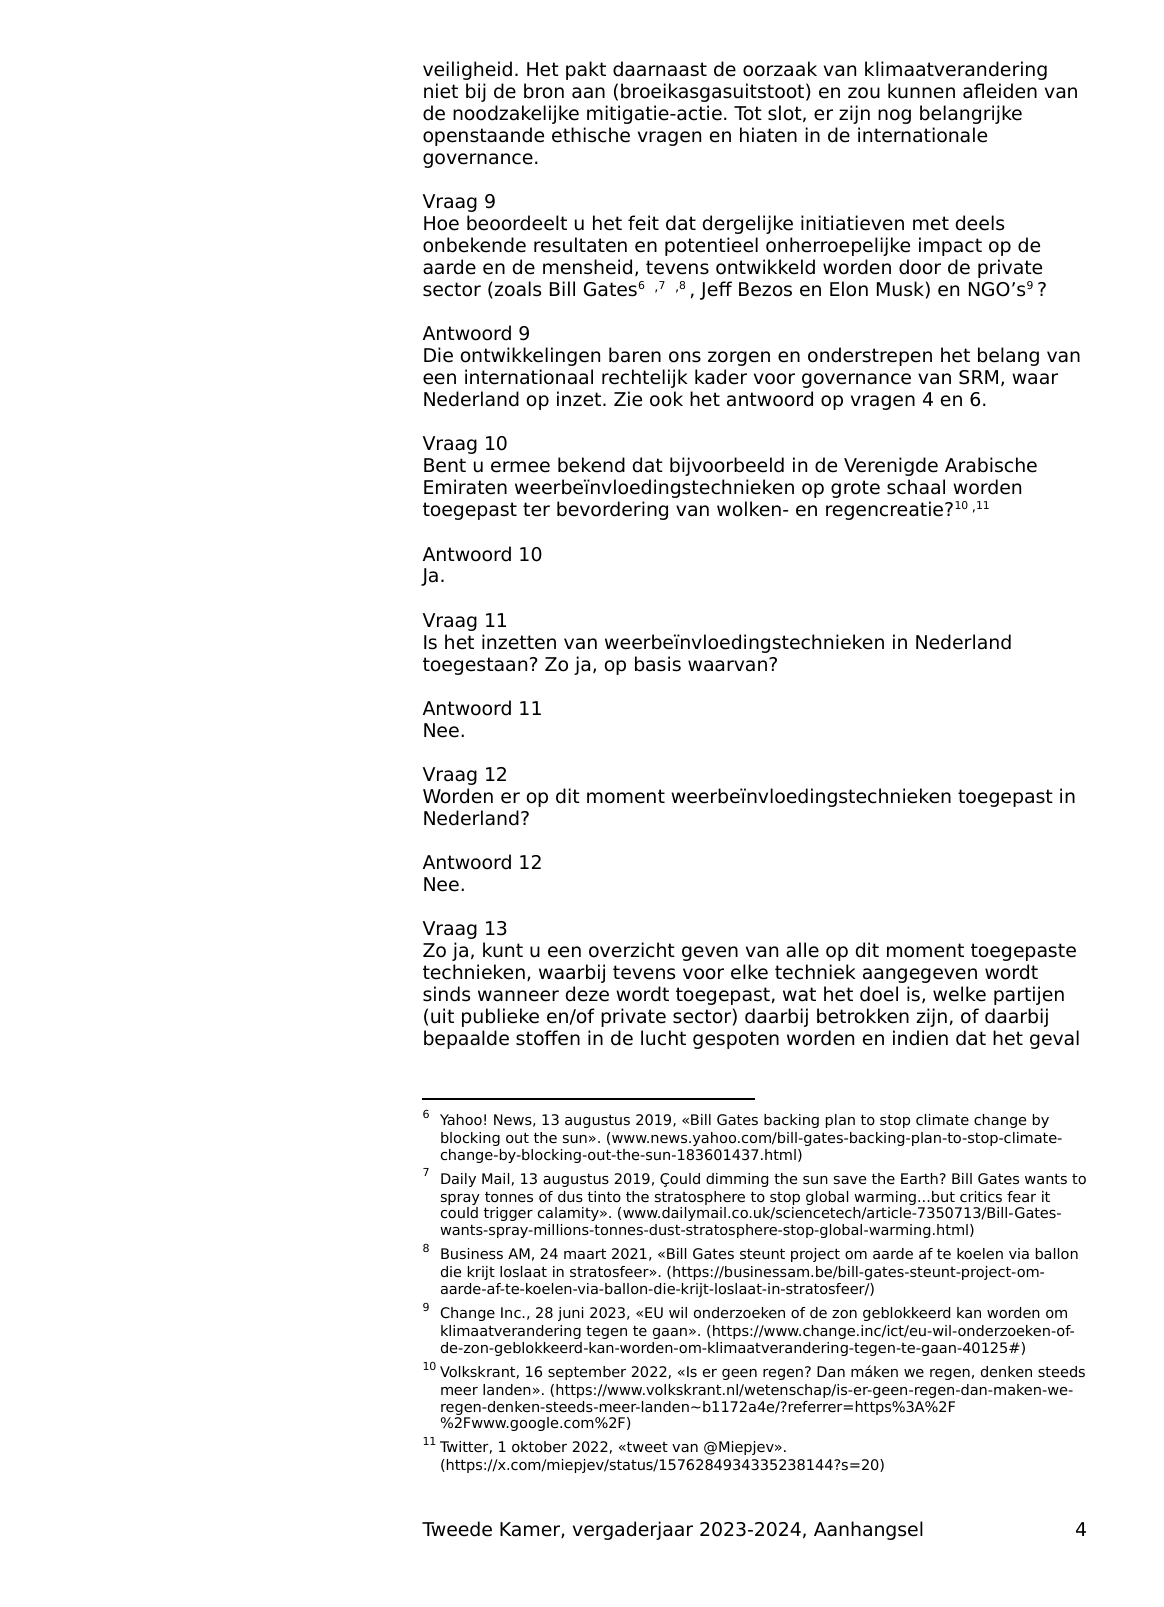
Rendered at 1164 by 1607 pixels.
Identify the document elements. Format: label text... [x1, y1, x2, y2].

text Vraag 13 [422, 918, 1087, 940]
text Nee. [422, 720, 1087, 742]
text Change Inc., 28 juni 2023, «EU wil onderzoeken of de zon geblokkeerd kan worden om klimaatverandering tegen te gaan». (https://www.change.inc/ict/eu-wil-onderzoeken-of-de-zon-geblokkeerd-kan-worden-om-klimaatverandering-tegen-te-gaan-40125#) [422, 1301, 1087, 1357]
text Die ontwikkelingen baren ons zorgen en onderstrepen het belang van een internationaal rechtelijk kader voor governance van SRM, waar Nederland op inzet. Zie ook het antwoord op vragen 4 en 6. [422, 345, 1087, 411]
text Worden er op dit moment weerbeïnvloedingstechnieken toegepast in Nederland? [422, 786, 1087, 830]
text Nee. [422, 874, 1087, 896]
text Twitter, 1 oktober 2022, «tweet van @Miepjev». (https://x.com/miepjev/status/1576284934335238144?s=20) [422, 1435, 1087, 1474]
text Is het inzetten van weerbeïnvloedingstechnieken in Nederland toegestaan? Zo ja, op basis waarvan? [422, 632, 1087, 676]
text Ja. [422, 565, 1087, 587]
text Volkskrant, 16 september 2022, «Is er geen regen? Dan máken we regen, denken steeds meer landen». (https://www.volkskrant.nl/wetenschap/is-er-geen-regen-dan-maken-we-regen-denken-steeds-meer-landen~b1172a4e/?referrer=https%3A%2F%2Fwww.google.com%2F) [422, 1360, 1087, 1432]
text Business AM, 24 maart 2021, «Bill Gates steunt project om aarde af te koelen via ballon die krijt loslaat in stratosfeer». (https://businessam.be/bill-gates-steunt-project-om-aarde-af-te-koelen-via-ballon-die-krijt-loslaat-in-stratosfeer/) [422, 1242, 1087, 1298]
text veiligheid. Het pakt daarnaast de oorzaak van klimaatverandering niet bij de bron aan (broeikasgasuitstoot) en zou kunnen afleiden van de noodzakelijke mitigatie-actie. Tot slot, er zijn nog belangrijke openstaande ethische vragen en hiaten in de internationale governance. [422, 59, 1087, 169]
text Zo ja, kunt u een overzicht geven van alle op dit moment toegepaste technieken, waarbij tevens voor elke techniek aangegeven wordt sinds wanneer deze wordt toegepast, wat het doel is, welke partijen (uit publieke en/of private sector) daarbij betrokken zijn, of daarbij bepaalde stoffen in de lucht gespoten worden en indien dat het geval [422, 940, 1087, 1050]
text Yahoo! News, 13 augustus 2019, «Bill Gates backing plan to stop climate change by blocking out the sun». (www.news.yahoo.com/bill-gates-backing-plan-to-stop-climate-change-by-blocking-out-the-sun-183601437.html) [422, 1108, 1087, 1164]
text Antwoord 12 [422, 852, 1087, 874]
text Hoe beoordeelt u het feit dat dergelijke initiatieven met deels onbekende resultaten en potentieel onherroepelijke impact op de aarde en de mensheid, tevens ontwikkeld worden door de private sector (zoals Bill Gates , ,, Jeff Bezos en Elon Musk) en NGO’s? [422, 213, 1087, 301]
text Vraag 10 [422, 433, 1087, 455]
text Antwoord 10 [422, 543, 1087, 565]
text Antwoord 11 [422, 698, 1087, 720]
text Vraag 9 [422, 191, 1087, 213]
text Vraag 11 [422, 609, 1087, 632]
text Bent u ermee bekend dat bijvoorbeeld in de Verenigde Arabische Emiraten weerbeïnvloedingstechnieken op grote schaal worden toegepast ter bevordering van wolken- en regencreatie?, [422, 455, 1087, 521]
text Antwoord 9 [422, 323, 1087, 345]
text Daily Mail, 13 augustus 2019, Çould dimming the sun save the Earth? Bill Gates wants to spray tonnes of dus tinto the stratosphere to stop global warming...but critics fear it could trigger calamity». (www.dailymail.co.uk/sciencetech/article-7350713/Bill-Gates-wants-spray-millions-tonnes-dust-stratosphere-stop-global-warming.html) [422, 1167, 1087, 1239]
text Vraag 12 [422, 764, 1087, 786]
